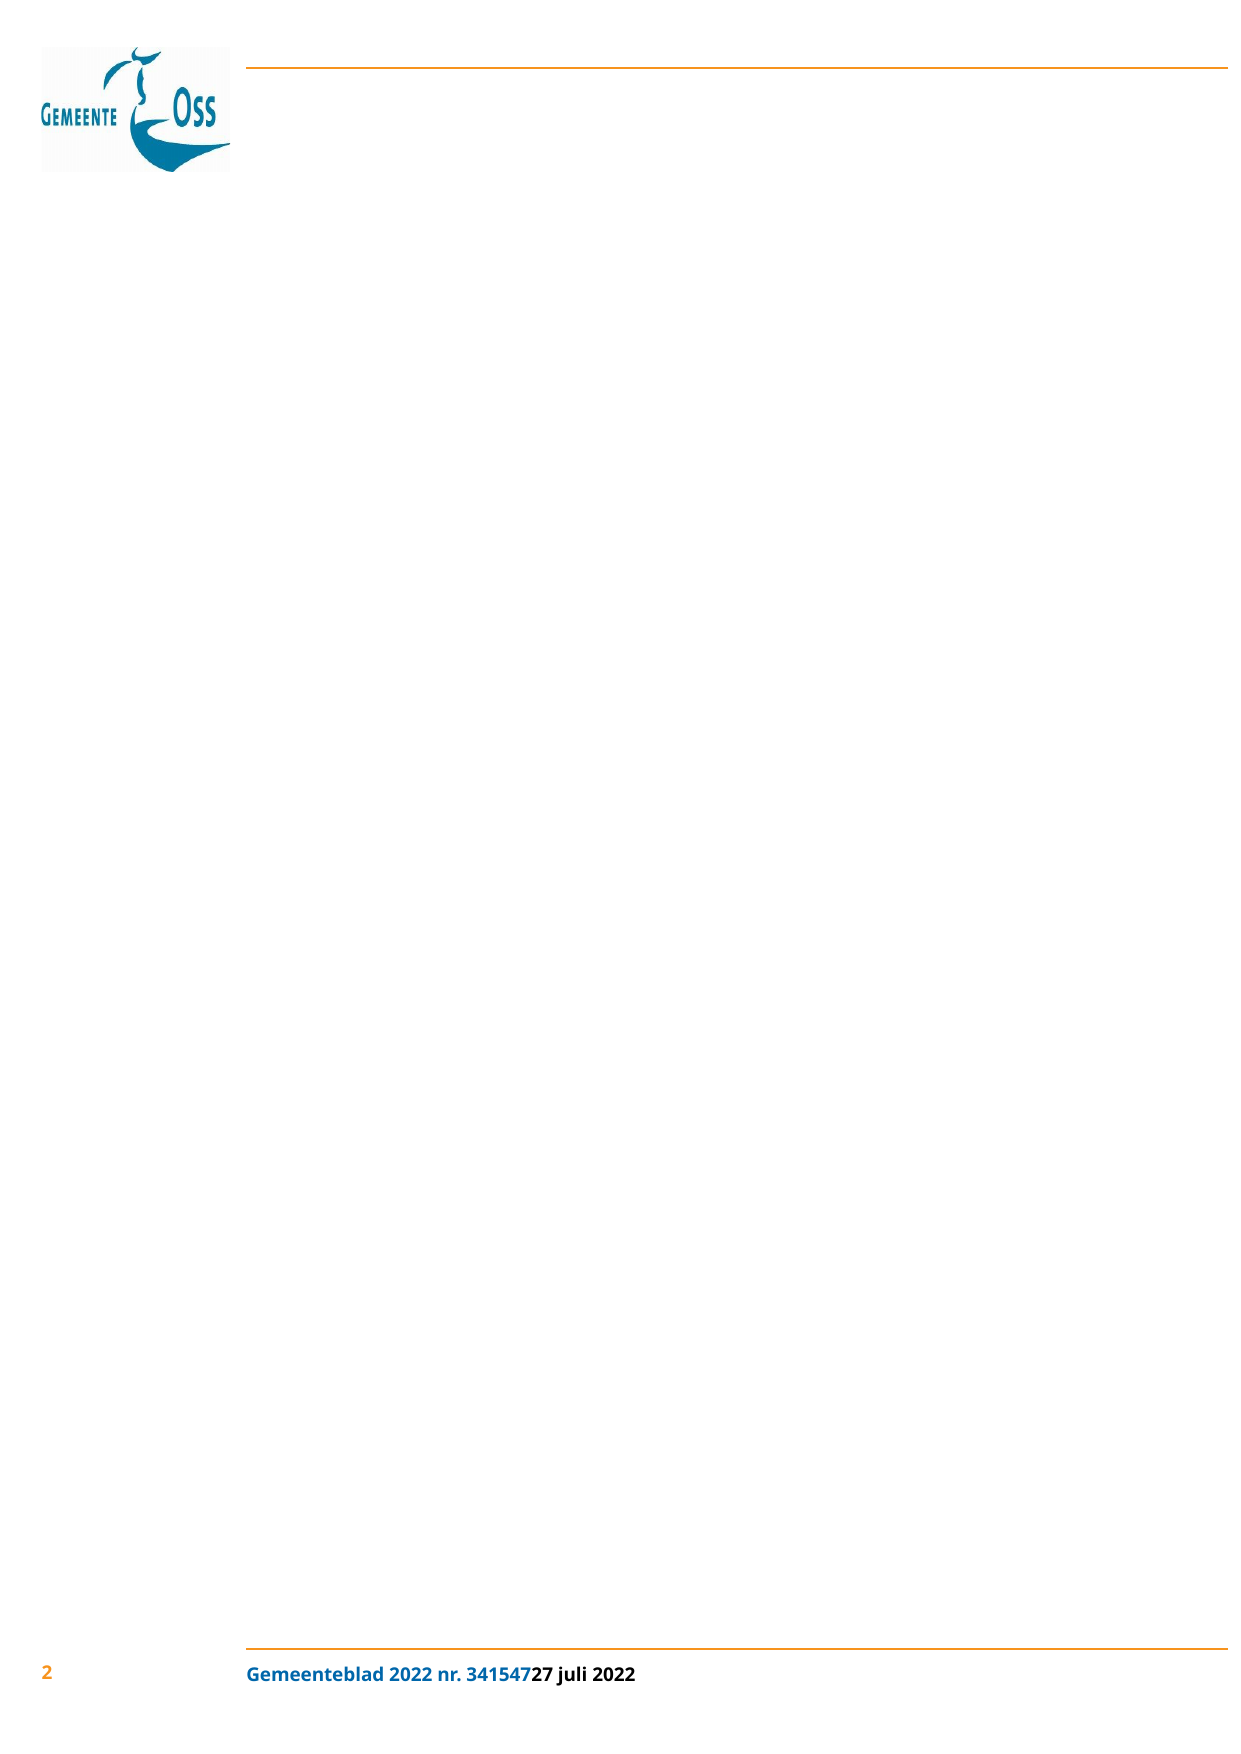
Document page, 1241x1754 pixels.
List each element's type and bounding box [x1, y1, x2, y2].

picture [41, 47, 231, 172]
